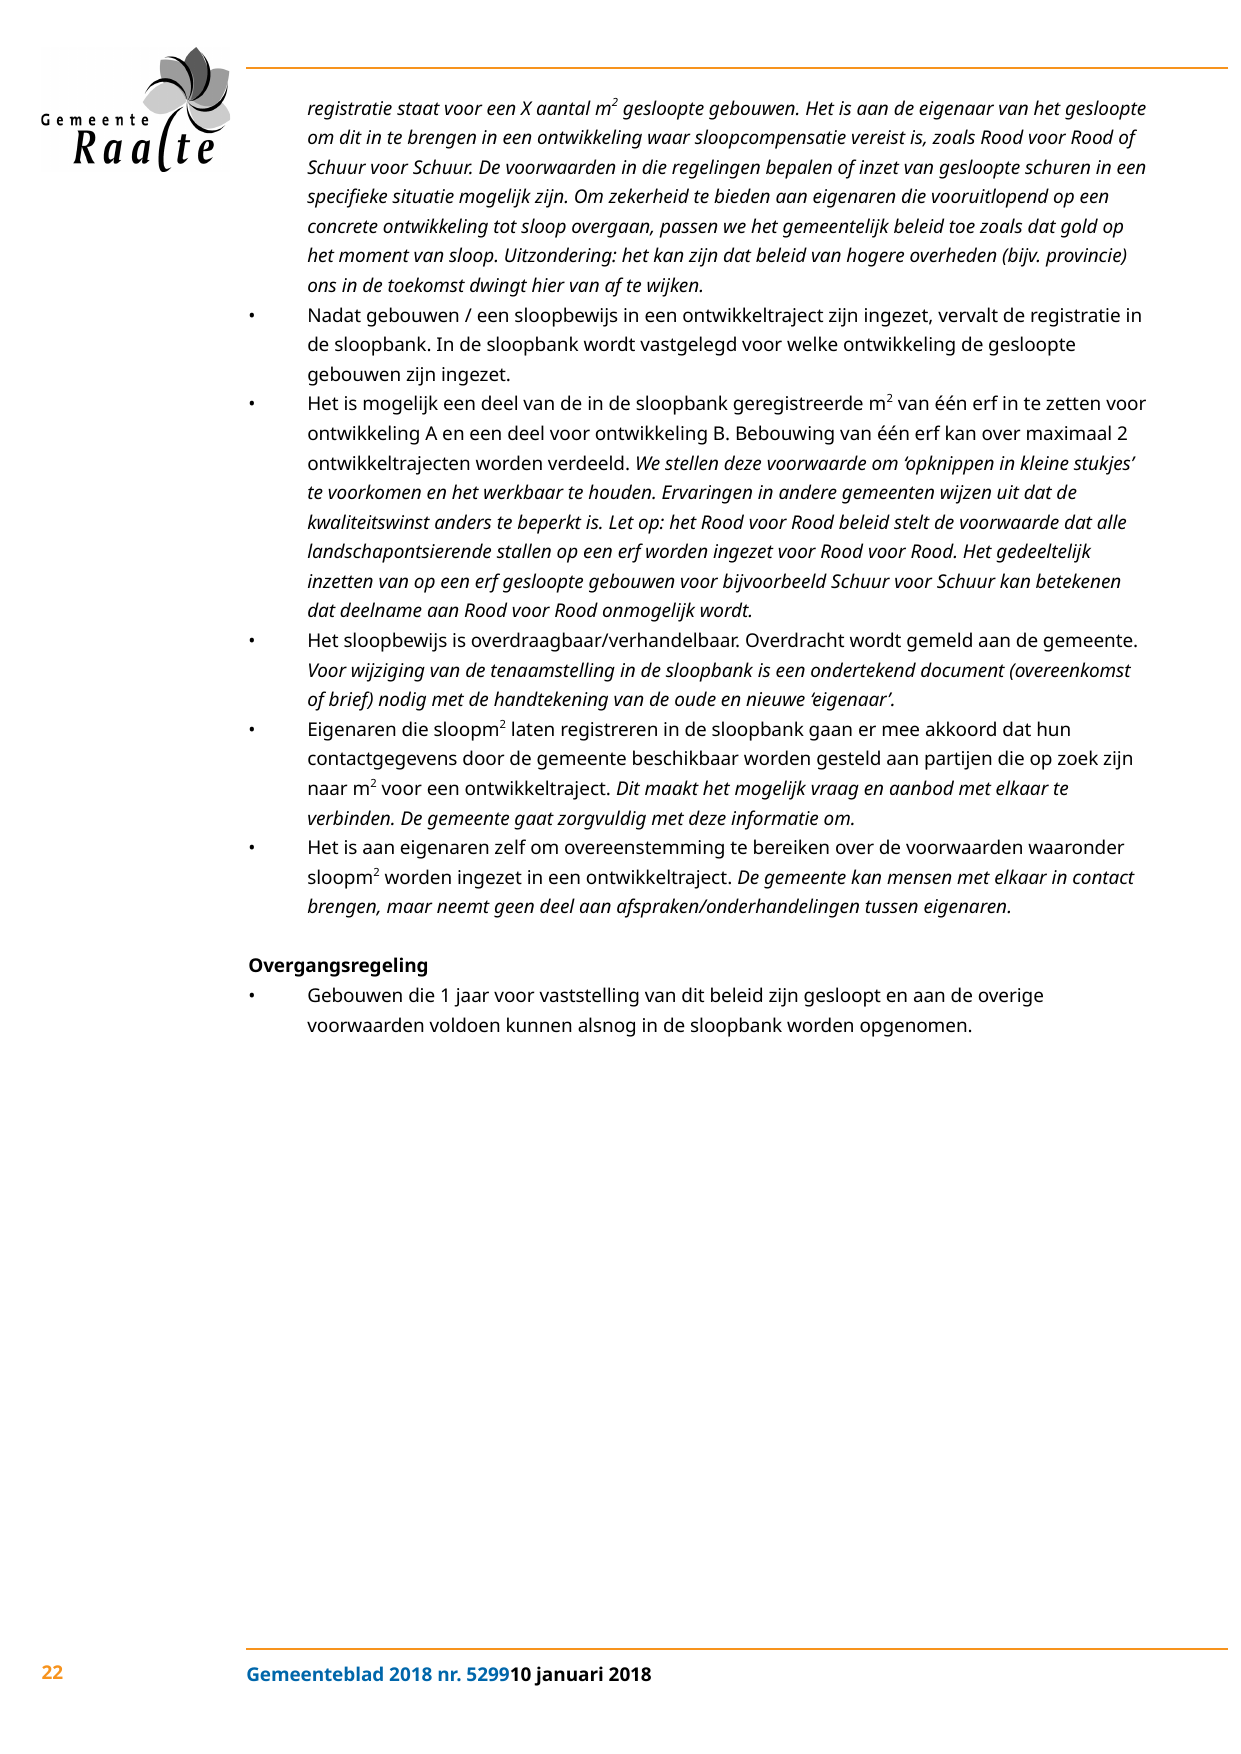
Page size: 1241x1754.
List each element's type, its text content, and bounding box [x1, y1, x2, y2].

text Overgangsregeling [248, 953, 1152, 978]
list Voor wijziging van de tenaamstelling in de sloopbank is een ondertekend document (overeenkomst of brief) nodig met de handtekening van de oude en nieuwe ‘eigenaar’. [248, 657, 1152, 712]
list Gebouwen die 1 jaar voor vaststelling van dit beleid zijn gesloopt en aan de overige voorwaarden voldoen kunnen alsnog in de sloopbank worden opgenomen. [248, 982, 1152, 1038]
list Het is aan eigenaren zelf om overeenstemming te bereiken over de voorwaarden waaronder sloopm2 worden ingezet in een ontwikkeltraject. De gemeente kan mensen met elkaar in contact brengen, maar neemt geen deel aan afspraken/onderhandelingen tussen eigenaren. [248, 834, 1152, 919]
list Het sloopbewijs is overdraagbaar/verhandelbaar. Overdracht wordt gemeld aan de gemeente. [248, 627, 1152, 653]
list Nadat gebouwen / een sloopbewijs in een ontwikkeltraject zijn ingezet, vervalt de registratie in de sloopbank. In de sloopbank wordt vastgelegd voor welke ontwikkeling de gesloopte gebouwen zijn ingezet. [248, 302, 1152, 387]
list Het is mogelijk een deel van de in de sloopbank geregistreerde m2 van één erf in te zetten voor ontwikkeling A en een deel voor ontwikkeling B. Bebouwing van één erf kan over maximaal 2 ontwikkeltrajecten worden verdeeld. We stellen deze voorwaarde om ‘opknippen in kleine stukjes’ te voorkomen en het werkbaar te houden. Ervaringen in andere gemeenten wijzen uit dat de kwaliteitswinst anders te beperkt is. Let op: het Rood voor Rood beleid stelt de voorwaarde dat alle landschapontsierende stallen op een erf worden ingezet voor Rood voor Rood. Het gedeeltelijk inzetten van op een erf gesloopte gebouwen voor bijvoorbeeld Schuur voor Schuur kan betekenen dat deelname aan Rood voor Rood onmogelijk wordt. [248, 391, 1152, 623]
list registratie staat voor een X aantal m2 gesloopte gebouwen. Het is aan de eigenaar van het gesloopte om dit in te brengen in een ontwikkeling waar sloopcompensatie vereist is, zoals Rood voor Rood of Schuur voor Schuur. De voorwaarden in die regelingen bepalen of inzet van gesloopte schuren in een specifieke situatie mogelijk zijn. Om zekerheid te bieden aan eigenaren die vooruitlopend op een concrete ontwikkeling tot sloop overgaan, passen we het gemeentelijk beleid toe zoals dat gold op het moment van sloop. Uitzondering: het kan zijn dat beleid van hogere overheden (bijv. provincie) ons in de toekomst dwingt hier van af te wijken. [248, 95, 1152, 298]
picture [41, 47, 231, 172]
list Eigenaren die sloopm2 laten registreren in de sloopbank gaan er mee akkoord dat hun contactgegevens door de gemeente beschikbaar worden gesteld aan partijen die op zoek zijn naar m2 voor een ontwikkeltraject. Dit maakt het mogelijk vraag en aanbod met elkaar te verbinden. De gemeente gaat zorgvuldig met deze informatie om. [248, 716, 1152, 831]
